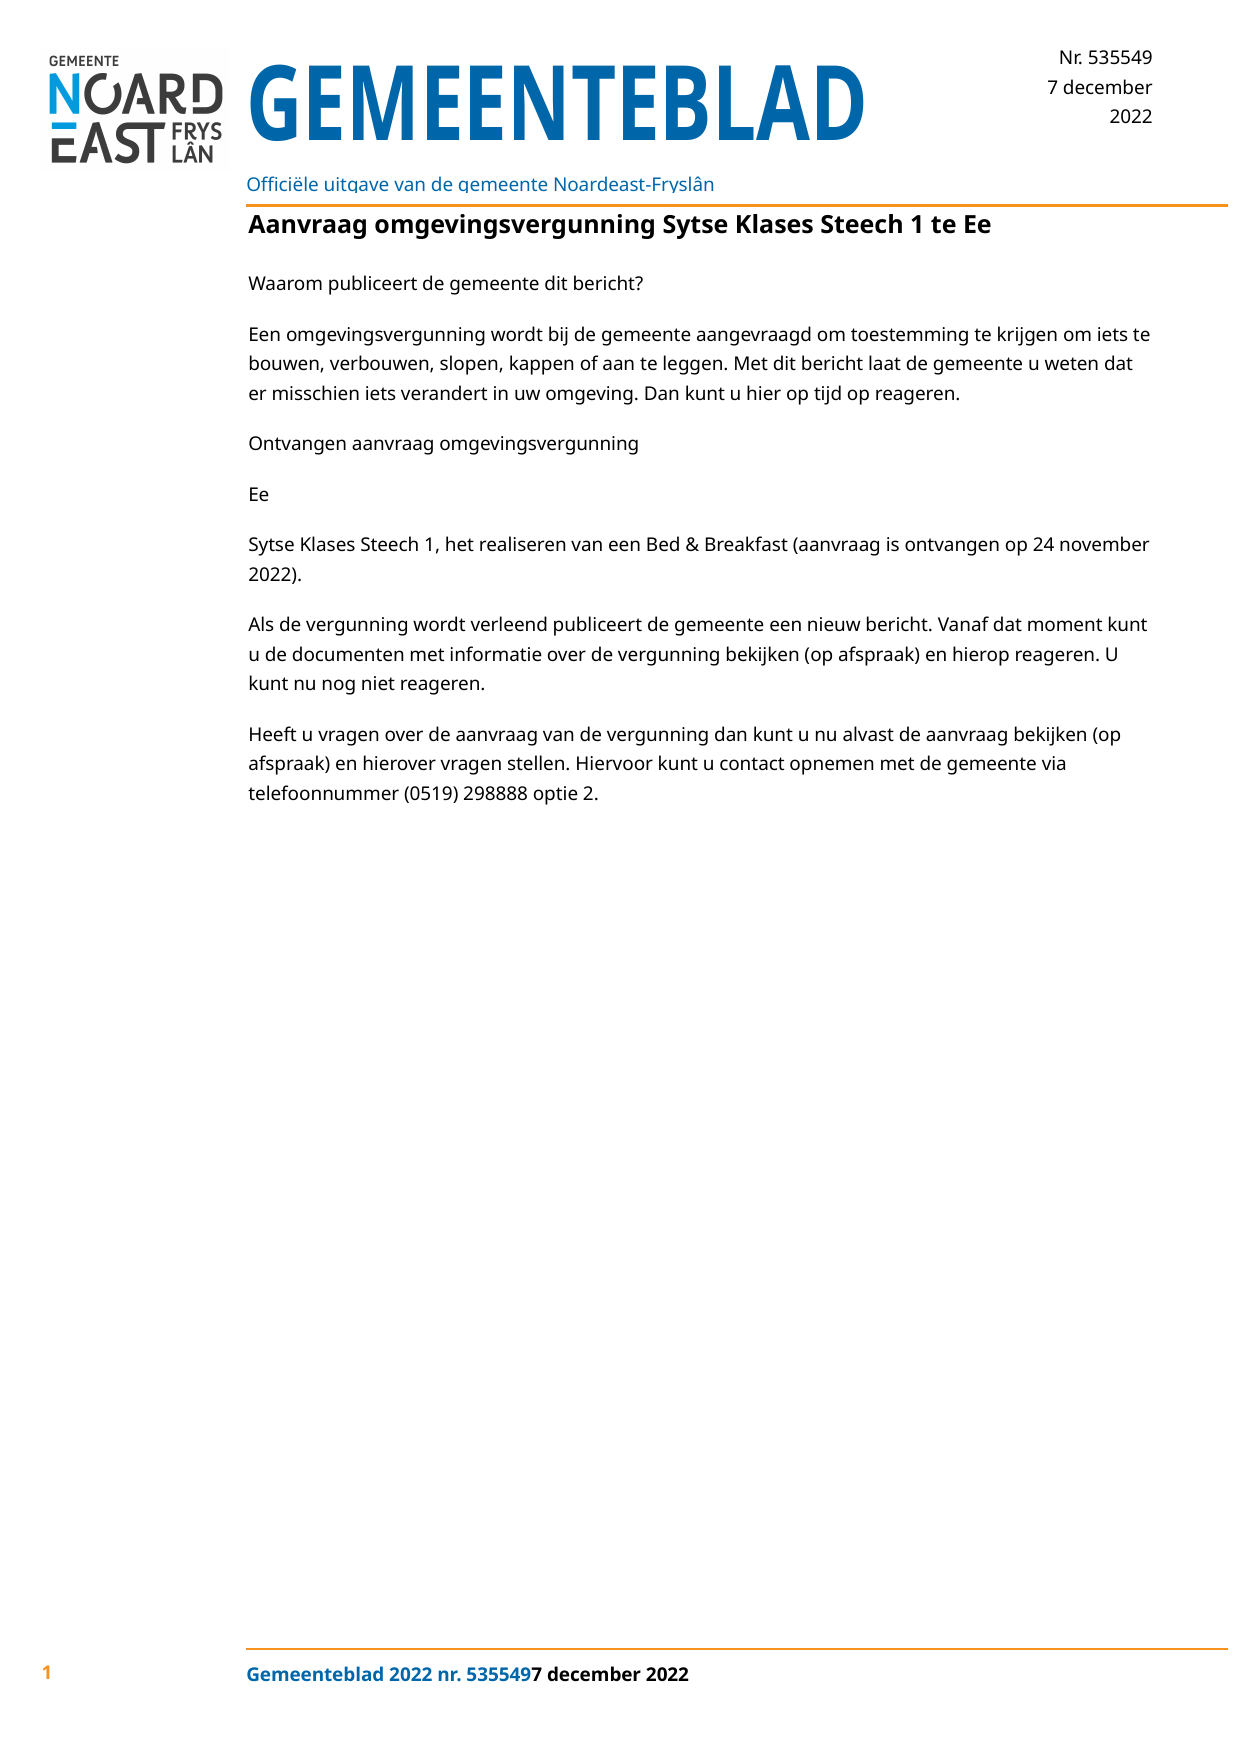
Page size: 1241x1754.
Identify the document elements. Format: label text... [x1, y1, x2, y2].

text Sytse Klases Steech 1, het realiseren van een Bed & Breakfast (aanvraag is ontvangen op 24 november 2022). [248, 531, 1152, 586]
text Een omgevingsvergunning wordt bij de gemeente aangevraagd om toestemming te krijgen om iets te bouwen, verbouwen, slopen, kappen of aan te leggen. Met dit bericht laat de gemeente u weten dat er misschien iets verandert in uw omgeving. Dan kunt u hier op tijd op reageren. [248, 321, 1152, 406]
text Ee [248, 481, 1152, 506]
picture [41, 47, 231, 172]
text Heeft u vragen over de aanvraag van de vergunning dan kunt u nu alvast de aanvraag bekijken (op afspraak) en hierover vragen stellen. Hiervoor kunt u contact opnemen met de gemeente via telefoonnummer (0519) 298888 optie 2. [248, 721, 1152, 806]
text Ontvangen aanvraag omgevingsvergunning [248, 430, 1152, 456]
text Waarom publiceert de gemeente dit bericht? [248, 270, 1152, 296]
text Als de vergunning wordt verleend publiceert de gemeente een nieuw bericht. Vanaf dat moment kunt u de documenten met informatie over de vergunning bekijken (op afspraak) en hierop reageren. U kunt nu nog niet reageren. [248, 611, 1152, 696]
text Aanvraag omgevingsvergunning Sytse Klases Steech 1 te Ee [248, 207, 1152, 241]
